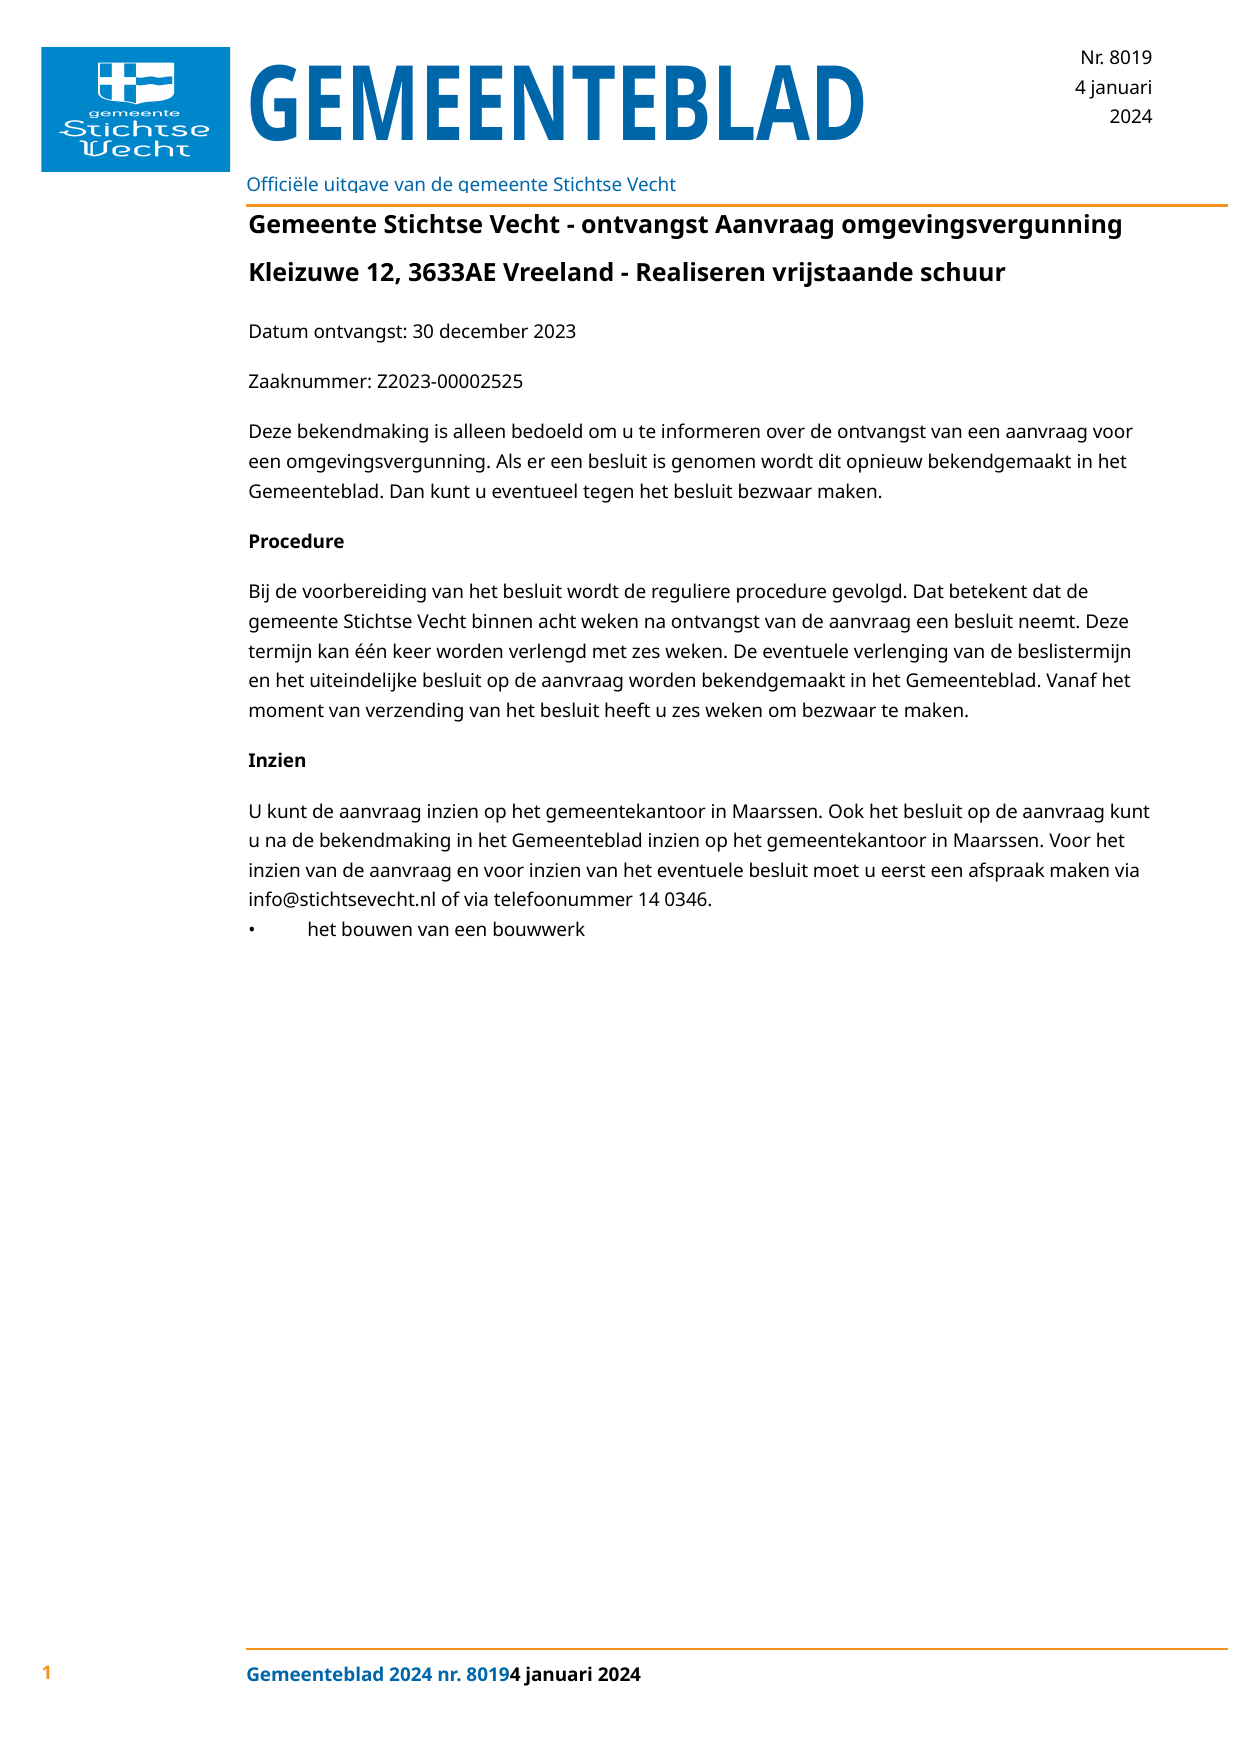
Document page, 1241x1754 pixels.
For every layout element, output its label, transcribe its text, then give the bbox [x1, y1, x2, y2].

text Deze bekendmaking is alleen bedoeld om u te informeren over de ontvangst van een aanvraag voor een omgevingsvergunning. Als er een besluit is genomen wordt dit opnieuw bekendgemaakt in het Gemeenteblad. Dan kunt u eventueel tegen het besluit bezwaar maken. [248, 419, 1152, 504]
text Procedure [248, 528, 1152, 554]
text Bij de voorbereiding van het besluit wordt de reguliere procedure gevolgd. Dat betekent dat de gemeente Stichtse Vecht binnen acht weken na ontvangst van de aanvraag een besluit neemt. Deze termijn kan één keer worden verlengd met zes weken. De eventuele verlenging van de beslistermijn en het uiteindelijke besluit op de aanvraag worden bekendgemaakt in het Gemeenteblad. Vanaf het moment van verzending van het besluit heeft u zes weken om bezwaar te maken. [248, 579, 1152, 723]
picture [99, 63, 135, 101]
picture [137, 63, 174, 103]
text Inzien [248, 747, 1152, 773]
text U kunt de aanvraag inzien op het gemeentekantoor in Maarssen. Ook het besluit op de aanvraag kunt u na de bekendmaking in het Gemeenteblad inzien op het gemeentekantoor in Maarssen. Voor het inzien van de aanvraag en voor inzien van het eventuele besluit moet u eerst een afspraak maken via info@stichtsevecht.nl of via telefoonummer 14 0346. [248, 798, 1152, 912]
text Datum ontvangst: 30 december 2023 [248, 318, 1152, 344]
text Zaaknummer: Z2023-00002525 [248, 368, 1152, 394]
text Gemeente Stichtse Vecht - ontvangst Aanvraag omgevingsvergunning Kleizuwe 12, 3633AE Vreeland - Realiseren vrijstaande schuur [248, 207, 1152, 288]
list het bouwen van een bouwwerk [248, 916, 1152, 942]
